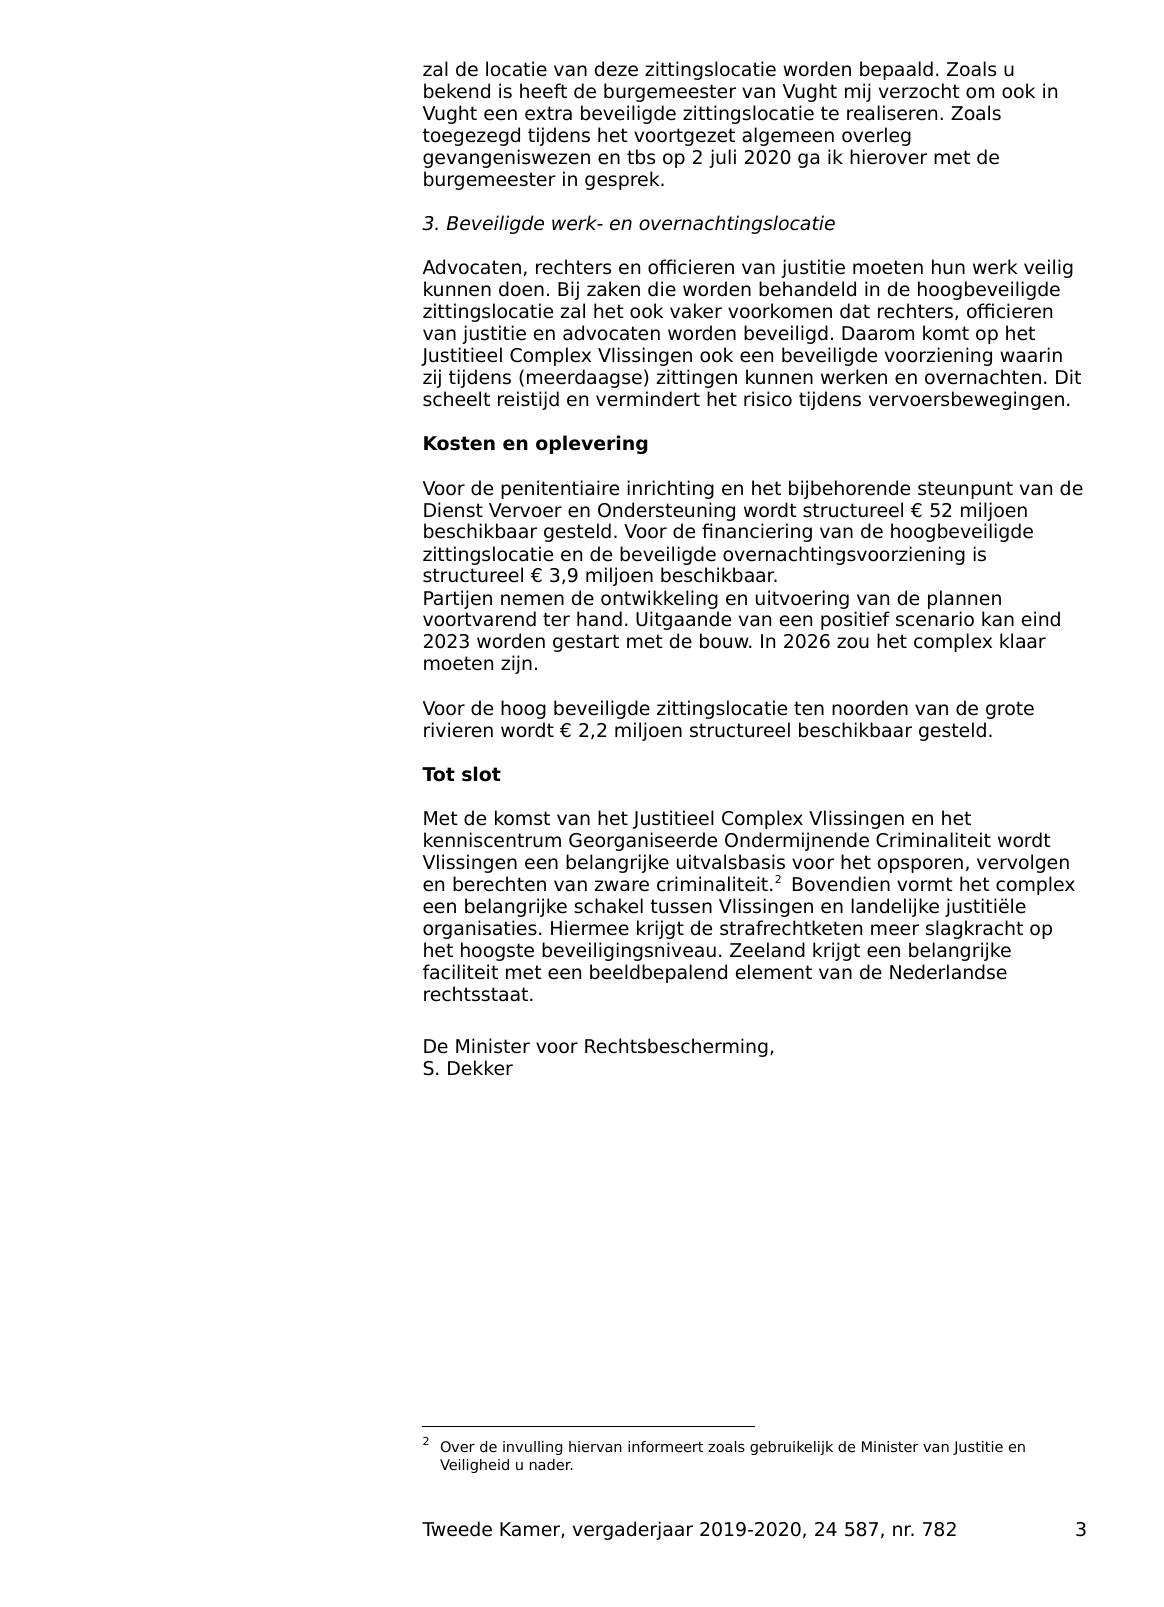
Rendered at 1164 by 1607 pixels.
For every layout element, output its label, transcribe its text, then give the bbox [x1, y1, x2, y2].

text Advocaten, rechters en officieren van justitie moeten hun werk veilig kunnen doen. Bij zaken die worden behandeld in de hoogbeveiligde zittingslocatie zal het ook vaker voorkomen dat rechters, officieren van justitie en advocaten worden beveiligd. Daarom komt op het Justitieel Complex Vlissingen ook een beveiligde voorziening waarin zij tijdens (meerdaagse) zittingen kunnen werken en overnachten. Dit scheelt reistijd en vermindert het risico tijdens vervoersbewegingen. [422, 257, 1087, 411]
subtitle 3. Beveiligde werk- en overnachtingslocatie [422, 213, 1087, 235]
text Voor de hoog beveiligde zittingslocatie ten noorden van de grote rivieren wordt € 2,2 miljoen structureel beschikbaar gesteld. [422, 697, 1087, 741]
text Voor de penitentiaire inrichting en het bijbehorende steunpunt van de Dienst Vervoer en Ondersteuning wordt structureel € 52 miljoen beschikbaar gesteld. Voor de financiering van de hoogbeveiligde zittingslocatie en de beveiligde overnachtingsvoorziening is structureel € 3,9 miljoen beschikbaar. [422, 477, 1087, 587]
text De Minister voor Rechtsbescherming, S. Dekker [422, 1036, 1087, 1079]
text zal de locatie van deze zittingslocatie worden bepaald. Zoals u bekend is heeft de burgemeester van Vught mij verzocht om ook in Vught een extra beveiligde zittingslocatie te realiseren. Zoals toegezegd tijdens het voortgezet algemeen overleg gevangeniswezen en tbs op 2 juli 2020 ga ik hierover met de burgemeester in gesprek. [422, 59, 1087, 191]
text Over de invulling hiervan informeert zoals gebruikelijk de Minister van Justitie en Veiligheid u nader. [422, 1435, 1087, 1474]
text Partijen nemen de ontwikkeling en uitvoering van de plannen voortvarend ter hand. Uitgaande van een positief scenario kan eind 2023 worden gestart met de bouw. In 2026 zou het complex klaar moeten zijn. [422, 587, 1087, 675]
subtitle Kosten en oplevering [422, 433, 1087, 455]
subtitle Tot slot [422, 764, 1087, 786]
text Met de komst van het Justitieel Complex Vlissingen en het kenniscentrum Georganiseerde Ondermijnende Criminaliteit wordt Vlissingen een belangrijke uitvalsbasis voor het opsporen, vervolgen en berechten van zware criminaliteit. Bovendien vormt het complex een belangrijke schakel tussen Vlissingen en landelijke justitiële organisaties. Hiermee krijgt de strafrechtketen meer slagkracht op het hoogste beveiligingsniveau. Zeeland krijgt een belangrijke faciliteit met een beeldbepalend element van de Nederlandse rechtsstaat. [422, 808, 1087, 1006]
